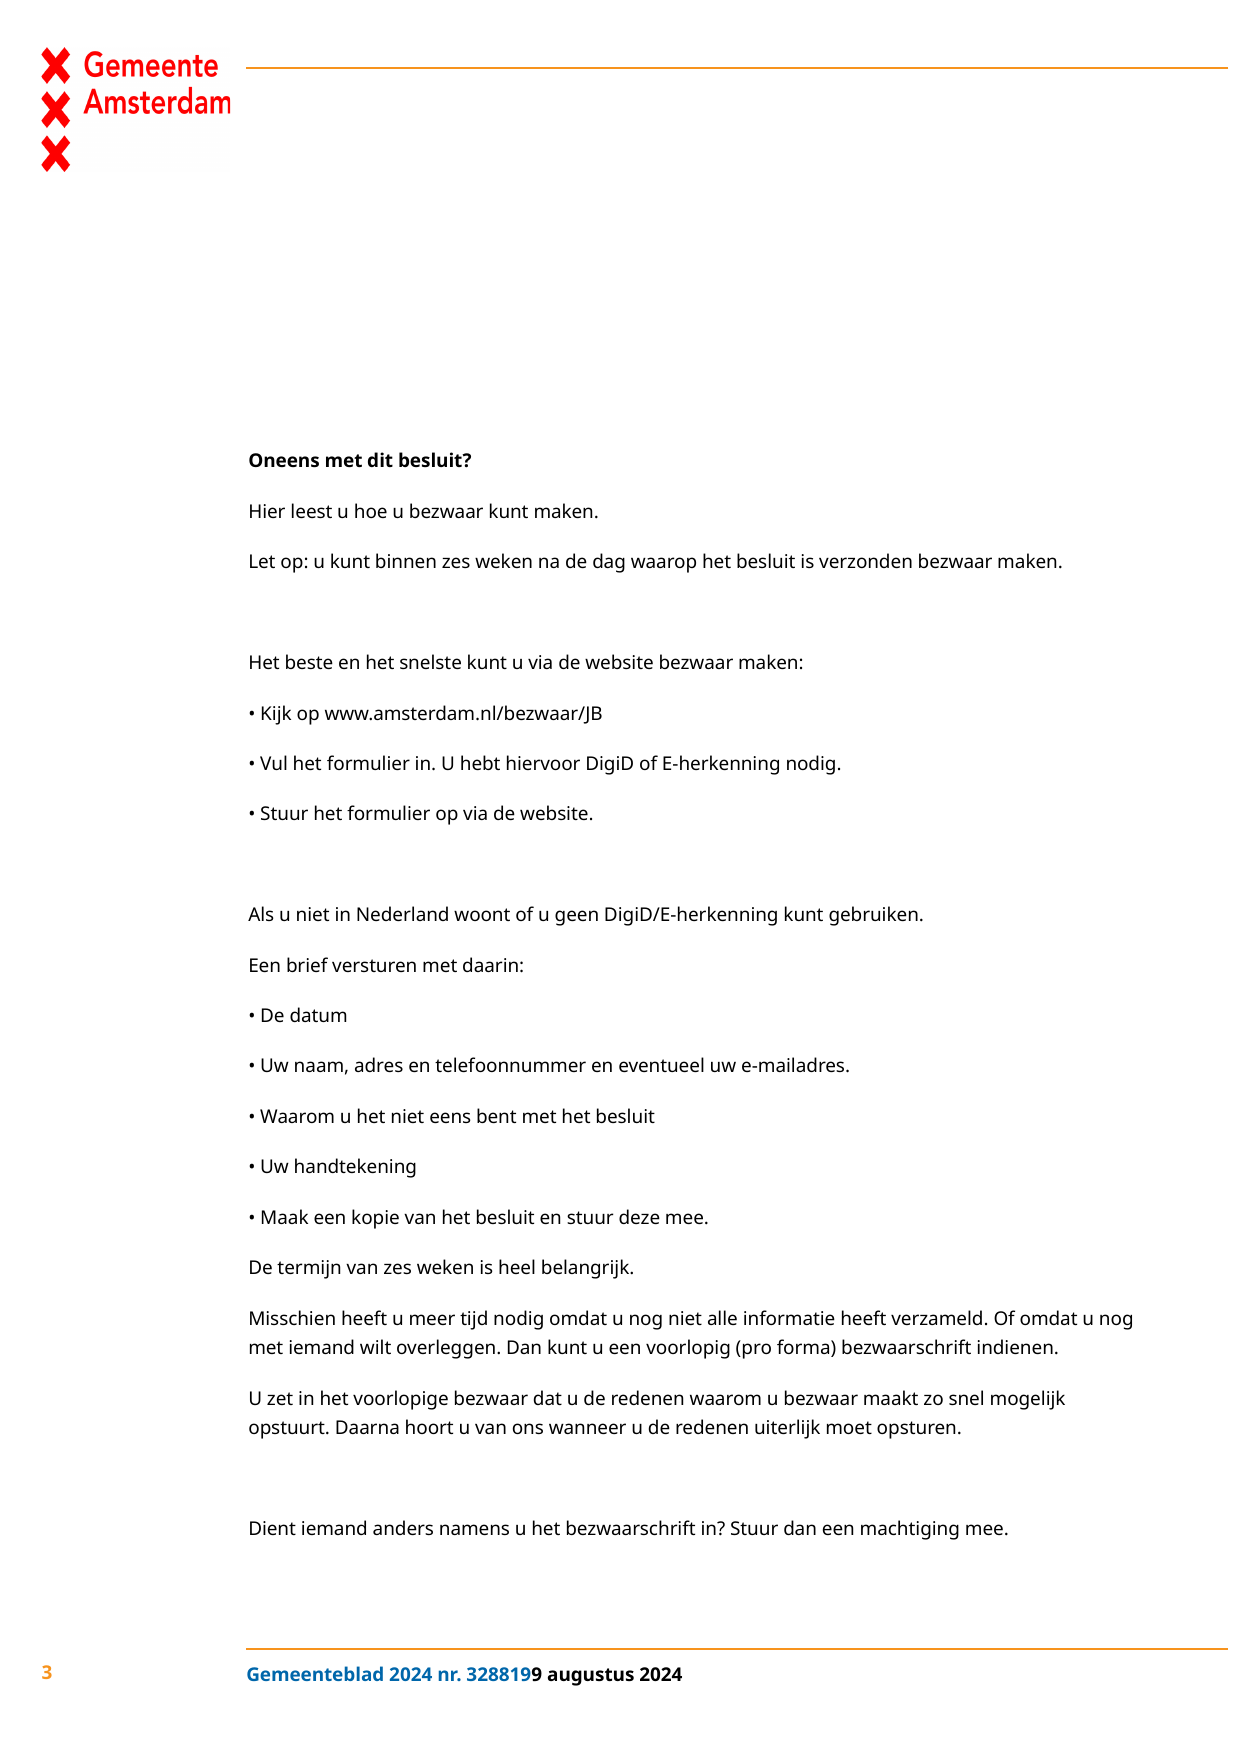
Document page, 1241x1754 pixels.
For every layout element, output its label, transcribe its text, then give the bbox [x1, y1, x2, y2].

text • Maak een kopie van het besluit en stuur deze mee. [248, 1204, 1152, 1230]
text Dient iemand anders namens u het bezwaarschrift in? Stuur dan een machtiging mee. [248, 1515, 1152, 1541]
text • Kijk op www.amsterdam.nl/bezwaar/JB [248, 700, 1152, 726]
text Het beste en het snelste kunt u via de website bezwaar maken: [248, 649, 1152, 675]
text • De datum [248, 1002, 1152, 1028]
text Let op: u kunt binnen zes weken na de dag waarop het besluit is verzonden bezwaar maken. [248, 548, 1152, 574]
text Misschien heeft u meer tijd nodig omdat u nog niet alle informatie heeft verzameld. Of omdat u nog met iemand wilt overleggen. Dan kunt u een voorlopig (pro forma) bezwaarschrift indienen. [248, 1305, 1152, 1360]
text Hier leest u hoe u bezwaar kunt maken. [248, 498, 1152, 524]
text • Stuur het formulier op via de website. [248, 801, 1152, 826]
text Als u niet in Nederland woont of u geen DigiD/E-herkenning kunt gebruiken. [248, 901, 1152, 927]
text • Waarom u het niet eens bent met het besluit [248, 1103, 1152, 1129]
text Een brief versturen met daarin: [248, 952, 1152, 978]
text • Vul het formulier in. U hebt hiervoor DigiD of E-herkenning nodig. [248, 750, 1152, 776]
text • Uw naam, adres en telefoonnummer en eventueel uw e-mailadres. [248, 1053, 1152, 1078]
text • Uw handtekening [248, 1153, 1152, 1179]
text Oneens met dit besluit? [248, 448, 1152, 473]
text De termijn van zes weken is heel belangrijk. [248, 1254, 1152, 1280]
picture [41, 47, 231, 172]
text U zet in het voorlopige bezwaar dat u de redenen waarom u bezwaar maakt zo snel mogelijk opstuurt. Daarna hoort u van ons wanneer u de redenen uiterlijk moet opsturen. [248, 1385, 1152, 1440]
